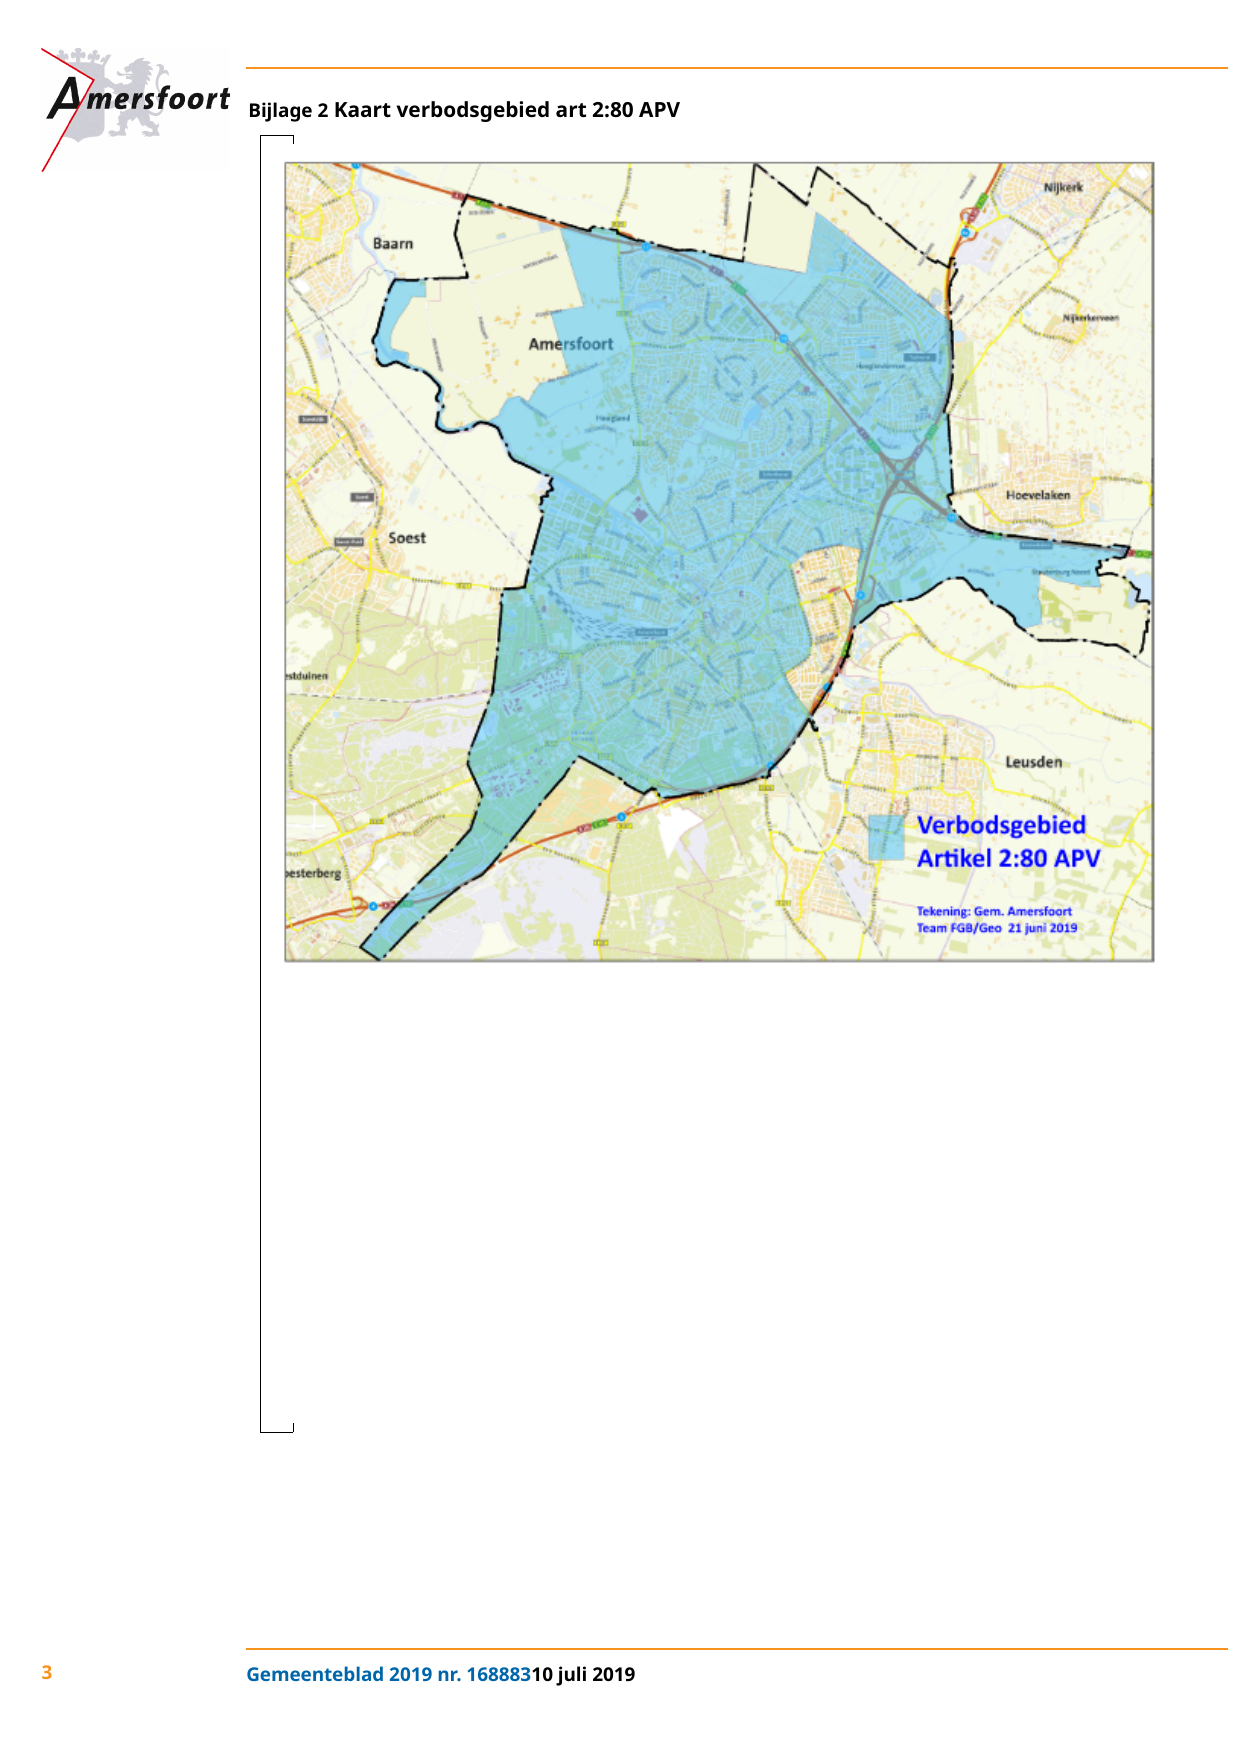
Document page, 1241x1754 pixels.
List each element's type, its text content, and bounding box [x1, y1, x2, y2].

text Bijlage 2 Kaart verbodsgebied art 2:80 APV [248, 95, 1152, 123]
picture [41, 47, 231, 172]
picture [268, 144, 1173, 1423]
